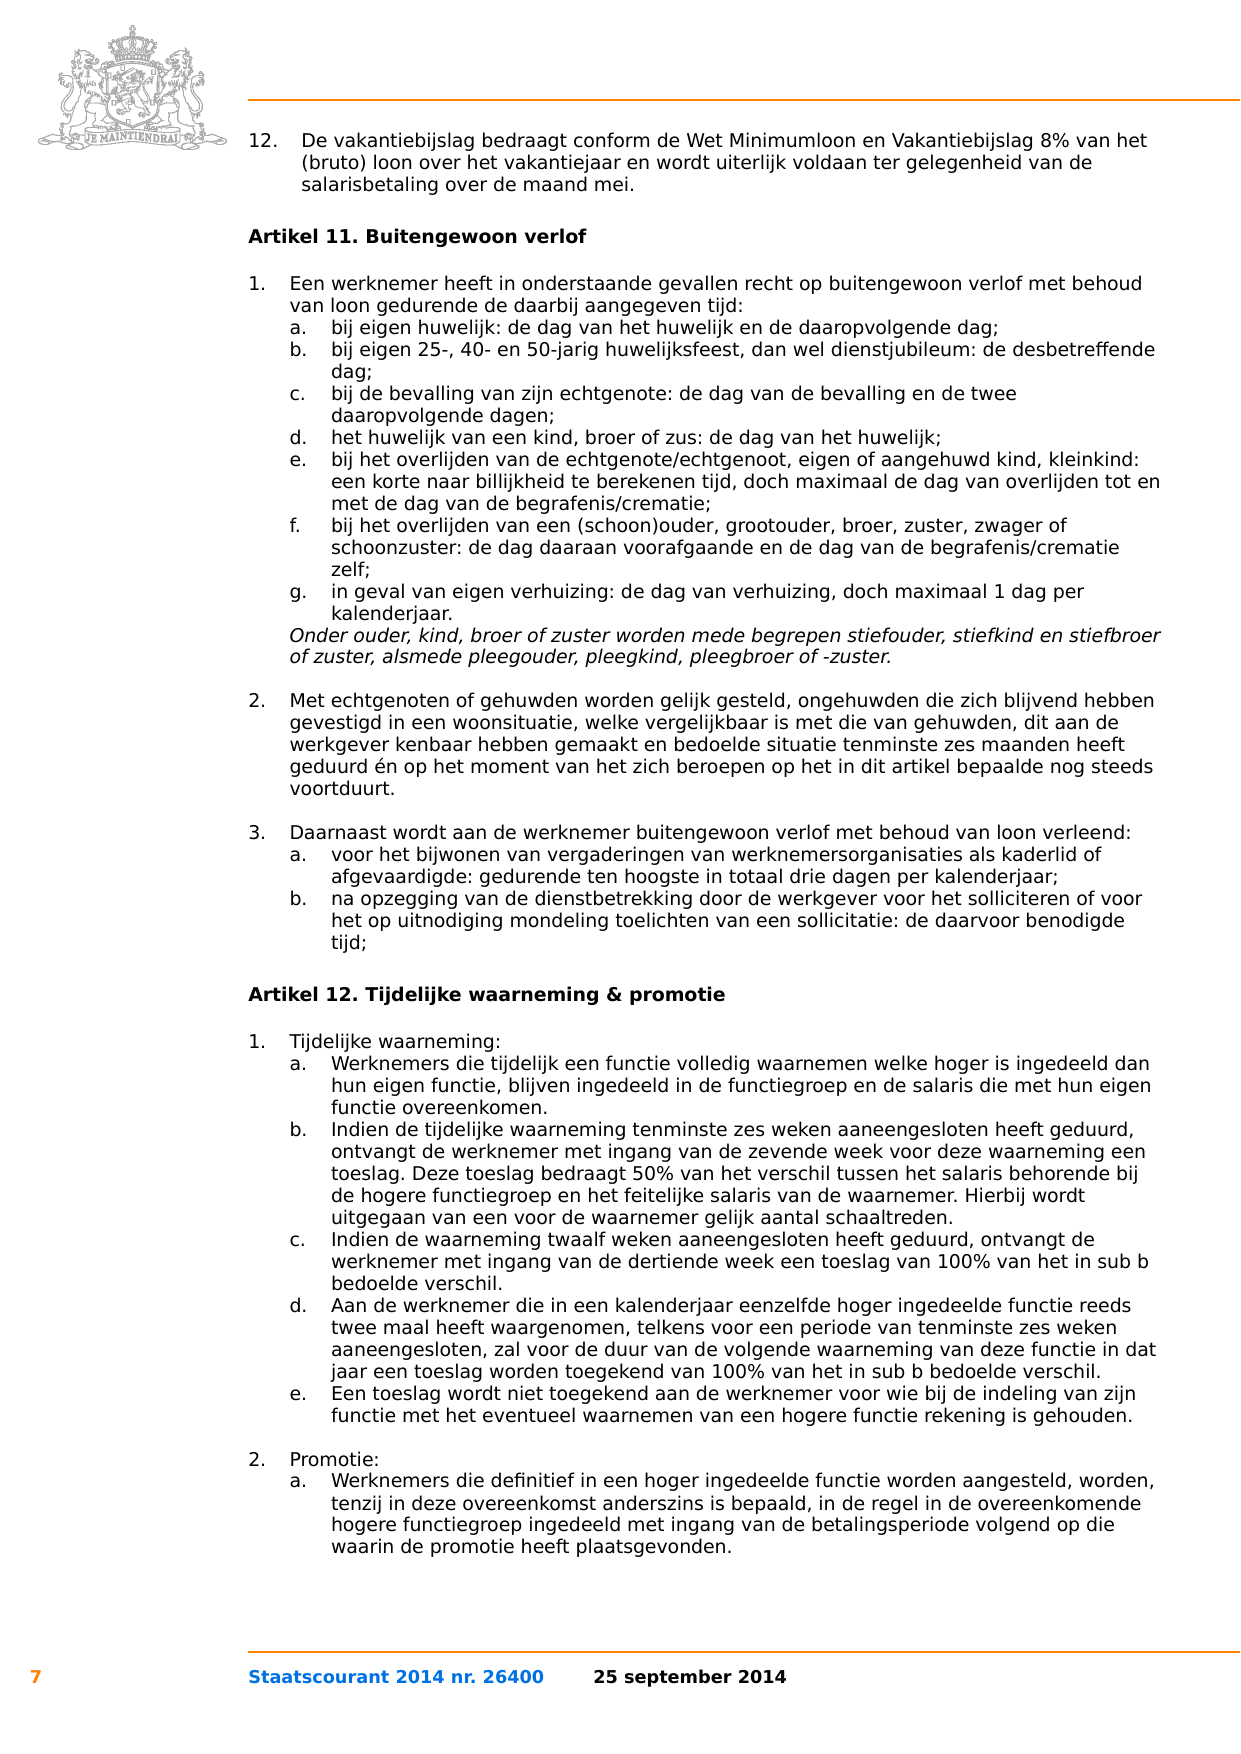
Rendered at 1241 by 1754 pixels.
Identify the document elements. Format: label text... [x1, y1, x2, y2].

text 12. De vakantiebijslag bedraagt conform de Wet Minimumloon en Vakantiebijslag 8% van het (bruto) loon over het vakantiejaar en wordt uiterlijk voldaan ter gelegenheid van de salarisbetaling over de maand mei. [248, 130, 1163, 196]
text b. na opzegging van de dienstbetrekking door de werkgever voor het solliciteren of voor het op uitnodiging mondeling toelichten van een sollicitatie: de daarvoor benodigde tijd; [289, 888, 1163, 954]
text a. voor het bijwonen van vergaderingen van werknemersorganisaties als kaderlid of afgevaardigde: gedurende ten hoogste in totaal drie dagen per kalenderjaar; [289, 844, 1163, 888]
subtitle Artikel 12. Tijdelijke waarneming & promotie [248, 984, 1163, 1006]
text e. Een toeslag wordt niet toegekend aan de werknemer voor wie bij de indeling van zijn functie met het eventueel waarnemen van een hogere functie rekening is gehouden. [289, 1383, 1163, 1427]
text g. in geval van eigen verhuizing: de dag van verhuizing, doch maximaal 1 dag per kalenderjaar. [289, 581, 1163, 624]
picture [38, 25, 227, 150]
text 1. Een werknemer heeft in onderstaande gevallen recht op buitengewoon verlof met behoud van loon gedurende de daarbij aangegeven tijd: [248, 273, 1163, 317]
text f. bij het overlijden van een (schoon)ouder, grootouder, broer, zuster, zwager of schoonzuster: de dag daaraan voorafgaande en de dag van de begrafenis/crematie zelf; [289, 514, 1163, 581]
text d. Aan de werknemer die in een kalenderjaar eenzelfde hoger ingedeelde functie reeds twee maal heeft waargenomen, telkens voor een periode van tenminste zes weken aaneengesloten, zal voor de duur van de volgende waarneming van deze functie in dat jaar een toeslag worden toegekend van 100% van het in sub b bedoelde verschil. [289, 1295, 1163, 1383]
text 2. Met echtgenoten of gehuwden worden gelijk gesteld, ongehuwden die zich blijvend hebben gevestigd in een woonsituatie, welke vergelijkbaar is met die van gehuwden, dit aan de werkgever kenbaar hebben gemaakt en bedoelde situatie tenminste zes maanden heeft geduurd én op het moment van het zich beroepen op het in dit artikel bepaalde nog steeds voortduurt. [248, 690, 1163, 800]
text d. het huwelijk van een kind, broer of zus: de dag van het huwelijk; [289, 427, 1163, 449]
text Onder ouder, kind, broer of zuster worden mede begrepen stiefouder, stiefkind en stiefbroer of zuster, alsmede pleegouder, pleegkind, pleegbroer of -zuster. [289, 624, 1163, 668]
text b. Indien de tijdelijke waarneming tenminste zes weken aaneengesloten heeft geduurd, ontvangt de werknemer met ingang van de zevende week voor deze waarneming een toeslag. Deze toeslag bedraagt 50% van het verschil tussen het salaris behorende bij de hogere functiegroep en het feitelijke salaris van de waarnemer. Hierbij wordt uitgegaan van een voor de waarnemer gelijk aantal schaaltreden. [289, 1119, 1163, 1229]
text a. Werknemers die tijdelijk een functie volledig waarnemen welke hoger is ingedeeld dan hun eigen functie, blijven ingedeeld in de functiegroep en de salaris die met hun eigen functie overeenkomen. [289, 1053, 1163, 1119]
text c. Indien de waarneming twaalf weken aaneengesloten heeft geduurd, ontvangt de werknemer met ingang van de dertiende week een toeslag van 100% van het in sub b bedoelde verschil. [289, 1229, 1163, 1295]
text 1. Tijdelijke waarneming: [248, 1031, 1163, 1053]
text a. bij eigen huwelijk: de dag van het huwelijk en de daaropvolgende dag; [289, 317, 1163, 339]
text e. bij het overlijden van de echtgenote/echtgenoot, eigen of aangehuwd kind, kleinkind: een korte naar billijkheid te berekenen tijd, doch maximaal de dag van overlijden tot en met de dag van de begrafenis/crematie; [289, 449, 1163, 514]
text b. bij eigen 25-, 40- en 50-jarig huwelijksfeest, dan wel dienstjubileum: de desbetreffende dag; [289, 339, 1163, 383]
text c. bij de bevalling van zijn echtgenote: de dag van de bevalling en de twee daaropvolgende dagen; [289, 383, 1163, 427]
subtitle Artikel 11. Buitengewoon verlof [248, 226, 1163, 248]
text 2. Promotie: [248, 1448, 1163, 1470]
text a. Werknemers die definitief in een hoger ingedeelde functie worden aangesteld, worden, tenzij in deze overeenkomst anderszins is bepaald, in de regel in de overeenkomende hogere functiegroep ingedeeld met ingang van de betalingsperiode volgend op die waarin de promotie heeft plaatsgevonden. [289, 1470, 1163, 1558]
text 3. Daarnaast wordt aan de werknemer buitengewoon verlof met behoud van loon verleend: [248, 822, 1163, 844]
